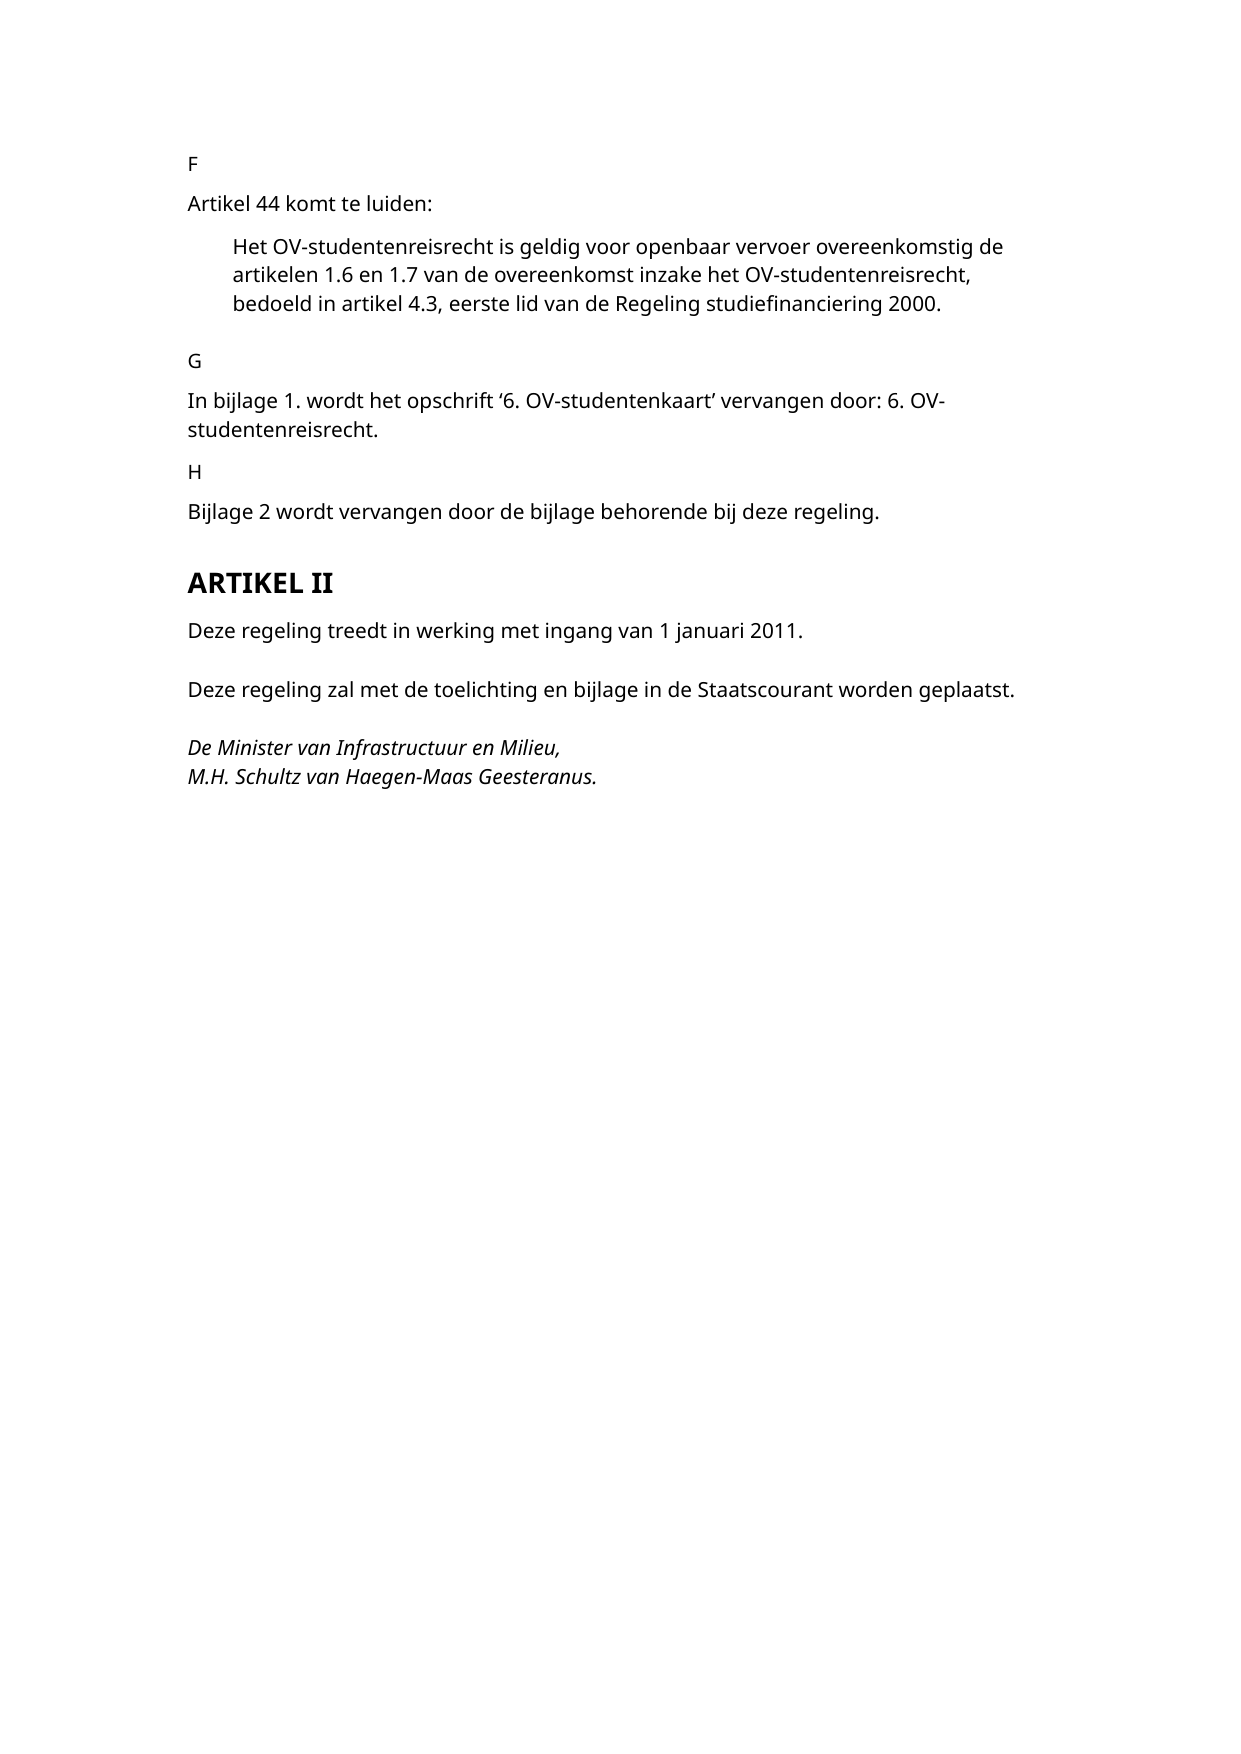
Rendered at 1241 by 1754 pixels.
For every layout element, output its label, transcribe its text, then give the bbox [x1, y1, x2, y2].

text Deze regeling zal met de toelichting en bijlage in de Staatscourant worden geplaatst. [187, 675, 1053, 703]
text Deze regeling treedt in werking met ingang van 1 januari 2011. [187, 616, 1053, 645]
text G [187, 347, 1053, 374]
text Bijlage 2 wordt vervangen door de bijlage behorende bij deze regeling. [187, 497, 1053, 525]
text H [187, 458, 1053, 485]
text M.H. Schultz van Haegen-Maas Geesteranus. [187, 762, 1053, 790]
text De Minister van Infrastructuur en Milieu, [187, 733, 1053, 762]
subtitle ARTIKEL II [187, 563, 1053, 601]
text Het OV-studentenreisrecht is geldig voor openbaar vervoer overeenkomstig de artikelen 1.6 en 1.7 van de overeenkomst inzake het OV-studentenreisrecht, bedoeld in artikel 4.3, eerste lid van de Regeling studiefinanciering 2000. [232, 232, 1053, 317]
text F [187, 150, 1053, 177]
text In bijlage 1. wordt het opschrift ‘6. OV-studentenkaart’ vervangen door: 6. OV-studentenreisrecht. [187, 386, 1053, 443]
text Artikel 44 komt te luiden: [187, 189, 1053, 217]
